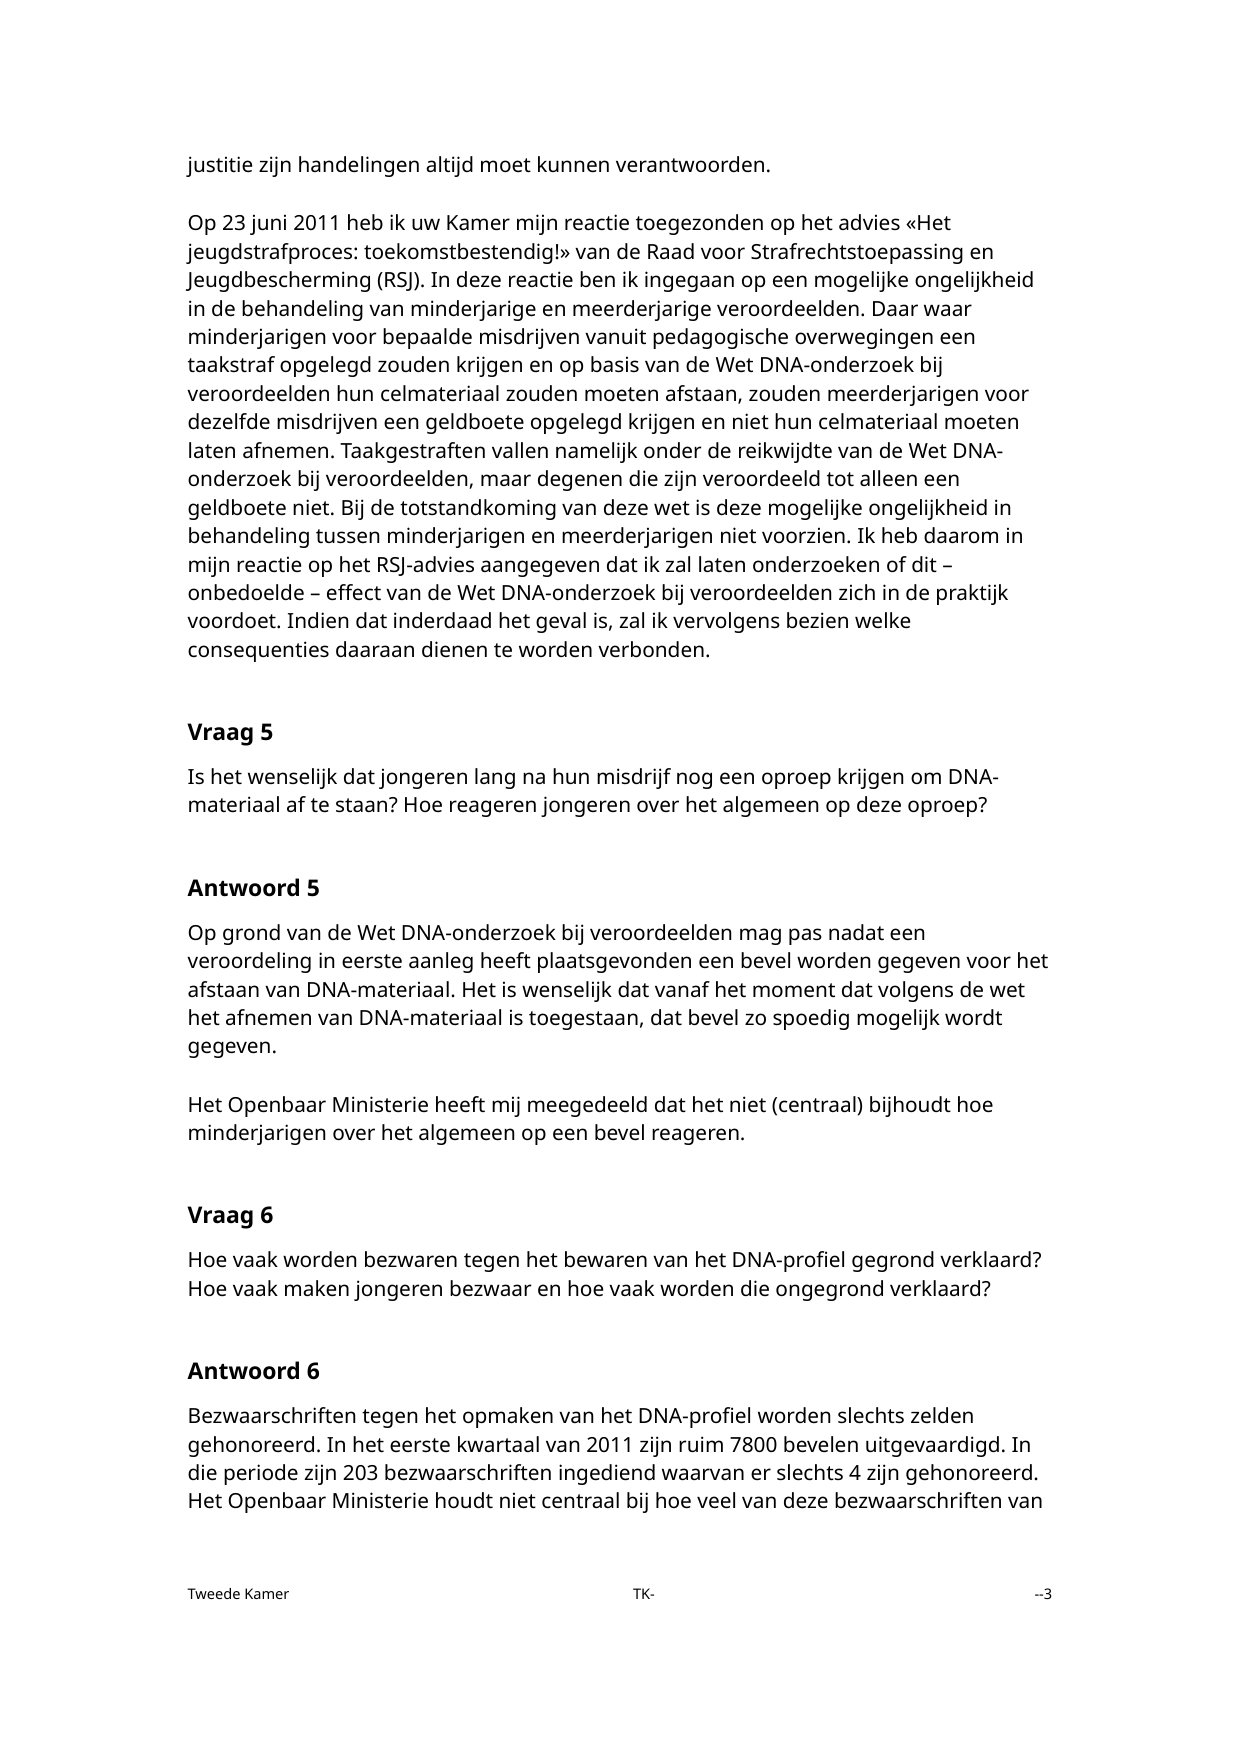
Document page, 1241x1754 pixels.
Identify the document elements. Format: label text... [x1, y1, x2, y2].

text Op 23 juni 2011 heb ik uw Kamer mijn reactie toegezonden op het advies «Het jeugdstrafproces: toekomstbestendig!» van de Raad voor Strafrechtstoepassing en Jeugdbescherming (RSJ). In deze reactie ben ik ingegaan op een mogelijke ongelijkheid in de behandeling van minderjarige en meerderjarige veroordeelden. Daar waar minderjarigen voor bepaalde misdrijven vanuit pedagogische overwegingen een taakstraf opgelegd zouden krijgen en op basis van de Wet DNA-onderzoek bij veroordeelden hun celmateriaal zouden moeten afstaan, zouden meerderjarigen voor dezelfde misdrijven een geldboete opgelegd krijgen en niet hun celmateriaal moeten laten afnemen. Taakgestraften vallen namelijk onder de reikwijdte van de Wet DNA-onderzoek bij veroordeelden, maar degenen die zijn veroordeeld tot alleen een geldboete niet. Bij de totstandkoming van deze wet is deze mogelijke ongelijkheid in behandeling tussen minderjarigen en meerderjarigen niet voorzien. Ik heb daarom in mijn reactie op het RSJ-advies aangegeven dat ik zal laten onderzoeken of dit – onbedoelde – effect van de Wet DNA-onderzoek bij veroordeelden zich in de praktijk voordoet. Indien dat inderdaad het geval is, zal ik vervolgens bezien welke consequenties daaraan dienen te worden verbonden. [187, 208, 1053, 663]
text justitie zijn handelingen altijd moet kunnen verantwoorden. [187, 150, 1053, 178]
subtitle Vraag 5 [187, 716, 1053, 747]
text Hoe vaak worden bezwaren tegen het bewaren van het DNA-profiel gegrond verklaard? Hoe vaak maken jongeren bezwaar en hoe vaak worden die ongegrond verklaard? [187, 1246, 1053, 1302]
text Is het wenselijk dat jongeren lang na hun misdrijf nog een oproep krijgen om DNA-materiaal af te staan? Hoe reageren jongeren over het algemeen op deze oproep? [187, 762, 1053, 819]
text Bezwaarschriften tegen het opmaken van het DNA-profiel worden slechts zelden gehonoreerd. In het eerste kwartaal van 2011 zijn ruim 7800 bevelen uitgevaardigd. In die periode zijn 203 bezwaarschriften ingediend waarvan er slechts 4 zijn gehonoreerd. Het Openbaar Ministerie houdt niet centraal bij hoe veel van deze bezwaarschriften van [187, 1401, 1053, 1515]
subtitle Antwoord 5 [187, 872, 1053, 903]
subtitle Antwoord 6 [187, 1355, 1053, 1386]
text Het Openbaar Ministerie heeft mij meegedeeld dat het niet (centraal) bijhoudt hoe minderjarigen over het algemeen op een bevel reageren. [187, 1090, 1053, 1147]
text Op grond van de Wet DNA-onderzoek bij veroordeelden mag pas nadat een veroordeling in eerste aanleg heeft plaatsgevonden een bevel worden gegeven voor het afstaan van DNA-materiaal. Het is wenselijk dat vanaf het moment dat volgens de wet het afnemen van DNA-materiaal is toegestaan, dat bevel zo spoedig mogelijk wordt gegeven. [187, 918, 1053, 1060]
subtitle Vraag 6 [187, 1199, 1053, 1231]
